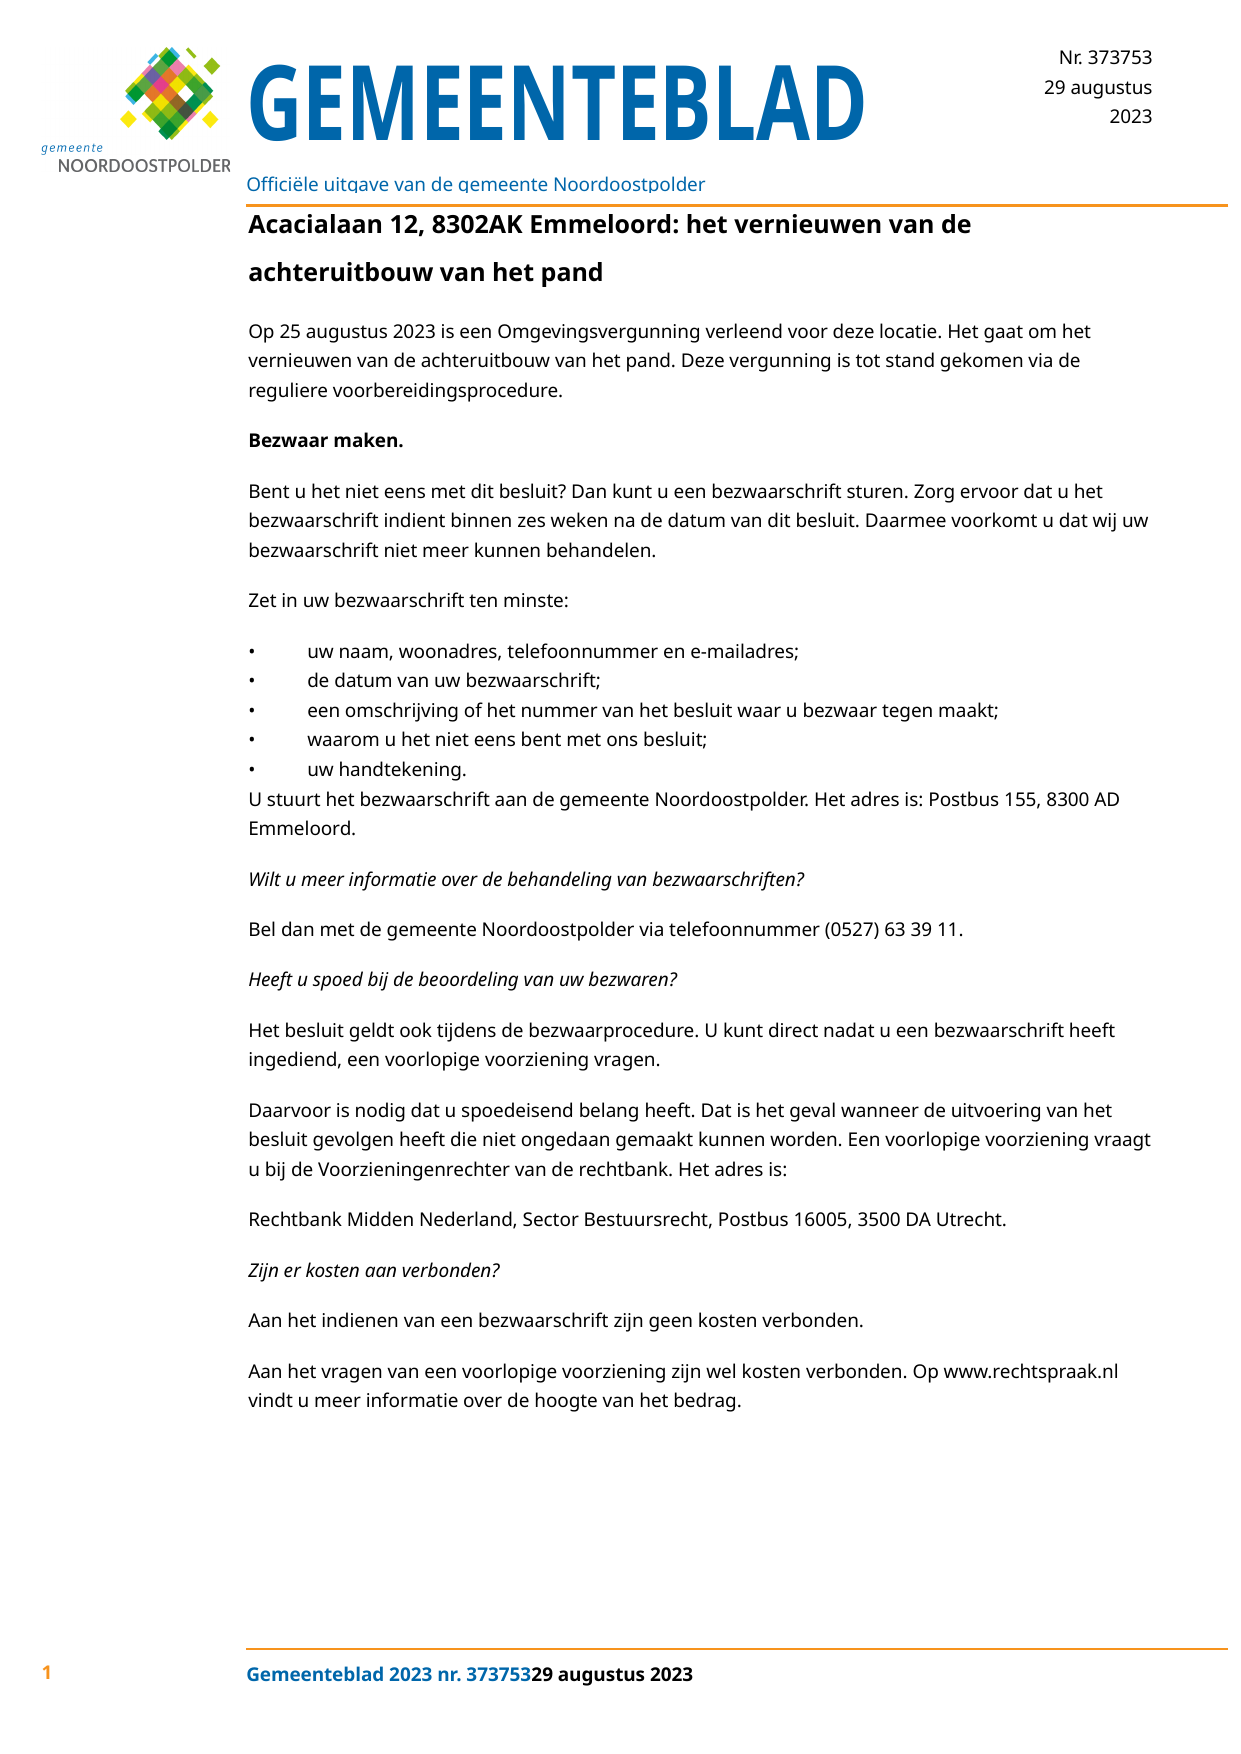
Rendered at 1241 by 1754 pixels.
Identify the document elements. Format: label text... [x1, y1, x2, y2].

text U stuurt het bezwaarschrift aan de gemeente Noordoostpolder. Het adres is: Postbus 155, 8300 AD Emmeloord. [248, 786, 1152, 841]
text Zijn er kosten aan verbonden? [248, 1257, 1152, 1283]
text Bent u het niet eens met dit besluit? Dan kunt u een bezwaarschrift sturen. Zorg ervoor dat u het bezwaarschrift indient binnen zes weken na de datum van dit besluit. Daarmee voorkomt u dat wij uw bezwaarschrift niet meer kunnen behandelen. [248, 478, 1152, 563]
text Bezwaar maken. [248, 427, 1152, 453]
text Aan het indienen van een bezwaarschrift zijn geen kosten verbonden. [248, 1307, 1152, 1333]
list de datum van uw bezwaarschrift; [248, 667, 1152, 693]
list uw naam, woonadres, telefoonnummer en e-mailadres; [248, 638, 1152, 664]
text Zet in uw bezwaarschrift ten minste: [248, 587, 1152, 613]
text Acacialaan 12, 8302AK Emmeloord: het vernieuwen van de achteruitbouw van het pand [248, 207, 1152, 288]
text Op 25 augustus 2023 is een Omgevingsvergunning verleend voor deze locatie. Het gaat om het vernieuwen van de achteruitbouw van het pand. Deze vergunning is tot stand gekomen via de reguliere voorbereidingsprocedure. [248, 318, 1152, 403]
text Het besluit geldt ook tijdens de bezwaarprocedure. U kunt direct nadat u een bezwaarschrift heeft ingediend, een voorlopige voorziening vragen. [248, 1017, 1152, 1072]
text Rechtbank Midden Nederland, Sector Bestuursrecht, Postbus 16005, 3500 DA Utrecht. [248, 1207, 1152, 1232]
picture [41, 47, 231, 172]
text Aan het vragen van een voorlopige voorziening zijn wel kosten verbonden. Op www.rechtspraak.nl vindt u meer informatie over de hoogte van het bedrag. [248, 1358, 1152, 1413]
text Daarvoor is nodig dat u spoedeisend belang heeft. Dat is het geval wanneer de uitvoering van het besluit gevolgen heeft die niet ongedaan gemaakt kunnen worden. Een voorlopige voorziening vraagt u bij de Voorzieningenrechter van de rechtbank. Het adres is: [248, 1097, 1152, 1182]
list waarom u het niet eens bent met ons besluit; [248, 727, 1152, 752]
text Heeft u spoed bij de beoordeling van uw bezwaren? [248, 967, 1152, 992]
list een omschrijving of het nummer van het besluit waar u bezwaar tegen maakt; [248, 697, 1152, 723]
list uw handtekening. [248, 756, 1152, 782]
text Bel dan met de gemeente Noordoostpolder via telefoonnummer (0527) 63 39 11. [248, 916, 1152, 942]
text Wilt u meer informatie over de behandeling van bezwaarschriften? [248, 866, 1152, 892]
